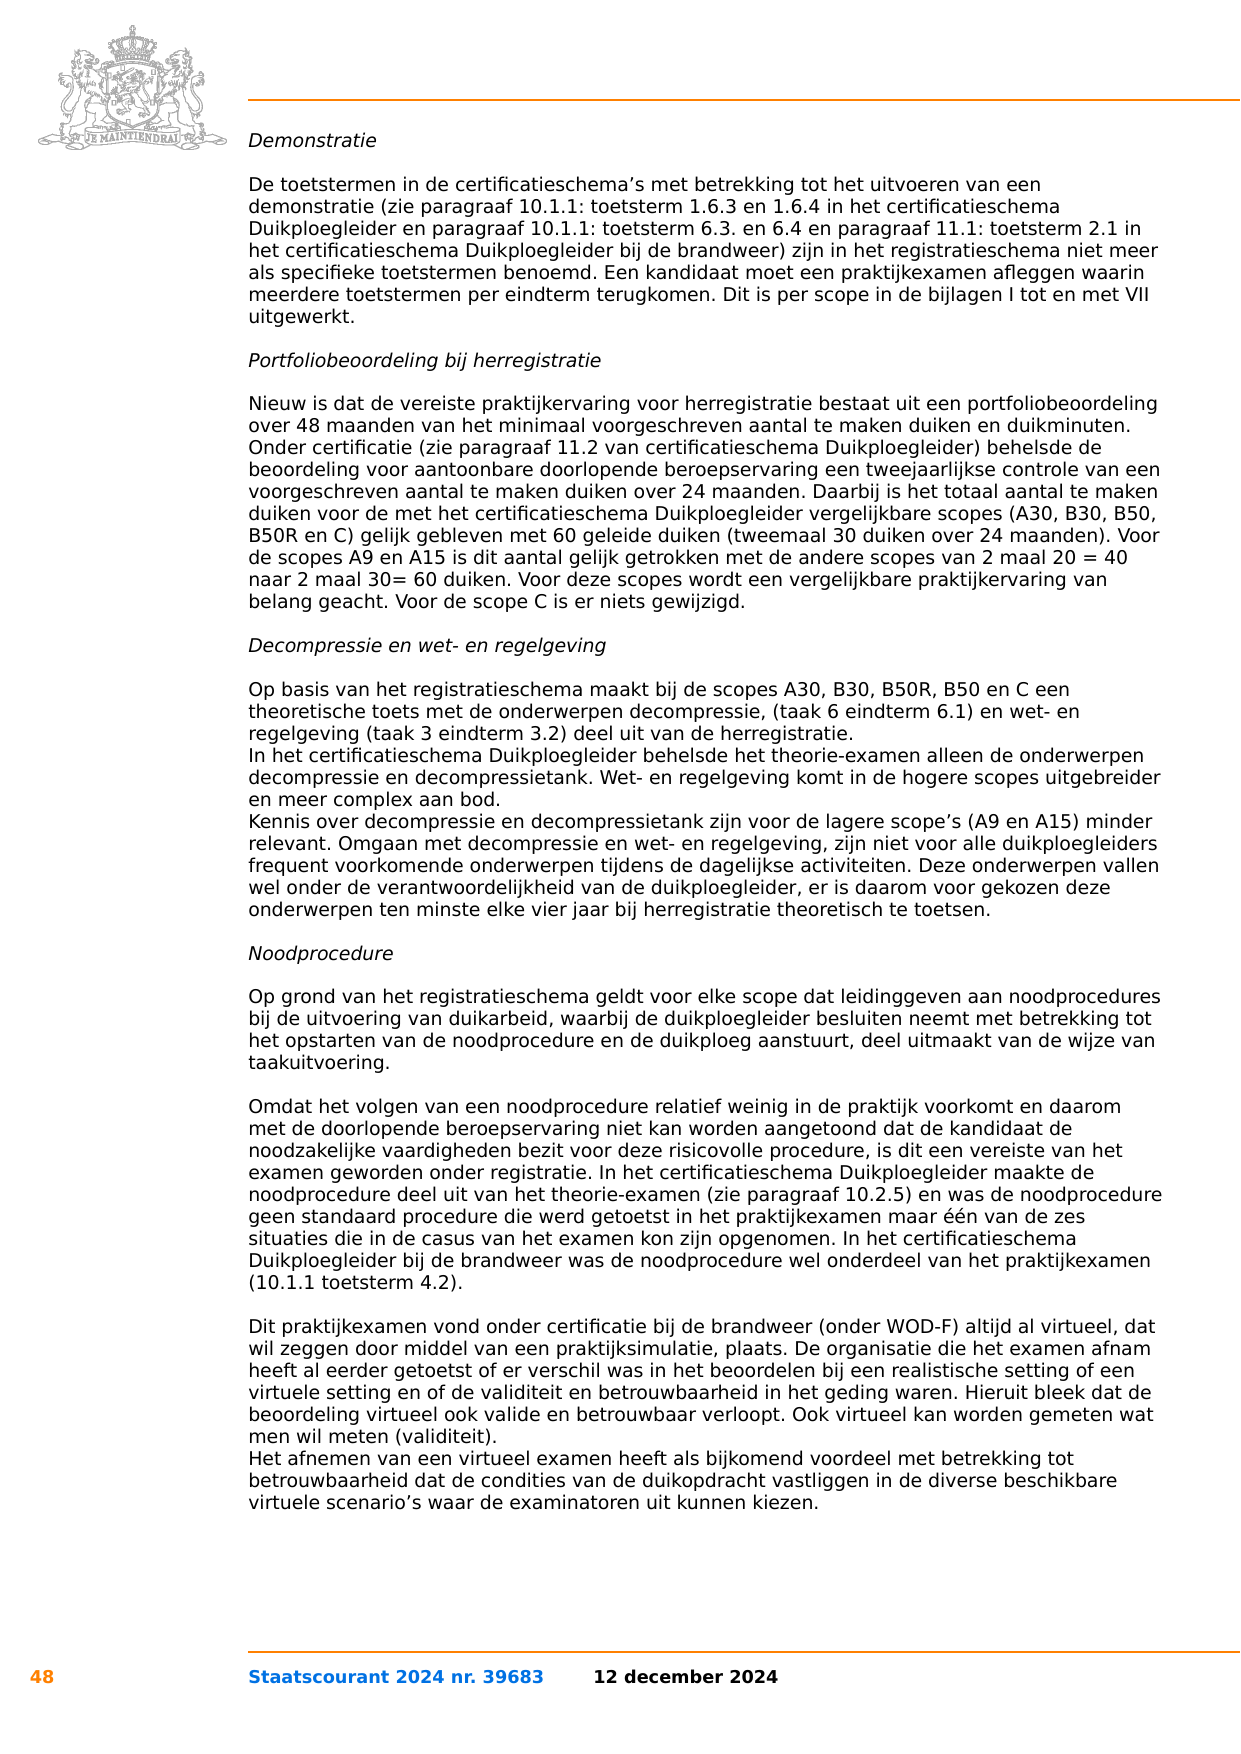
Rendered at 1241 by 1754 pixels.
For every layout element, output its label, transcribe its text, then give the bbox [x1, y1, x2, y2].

text Op grond van het registratieschema geldt voor elke scope dat leidinggeven aan noodprocedures bij de uitvoering van duikarbeid, waarbij de duikploegleider besluiten neemt met betrekking tot het opstarten van de noodprocedure en de duikploeg aanstuurt, deel uitmaakt van de wijze van taakuitvoering. [248, 986, 1163, 1074]
picture [38, 25, 227, 150]
subtitle Noodprocedure [248, 942, 1163, 964]
subtitle Demonstratie [248, 130, 1163, 152]
text In het certificatieschema Duikploegleider behelsde het theorie-examen alleen de onderwerpen decompressie en decompressietank. Wet- en regelgeving komt in de hogere scopes uitgebreider en meer complex aan bod. [248, 745, 1163, 811]
subtitle Decompressie en wet- en regelgeving [248, 635, 1163, 657]
text De toetstermen in de certificatieschema’s met betrekking tot het uitvoeren van een demonstratie (zie paragraaf 10.1.1: toetsterm 1.6.3 en 1.6.4 in het certificatieschema Duikploegleider en paragraaf 10.1.1: toetsterm 6.3. en 6.4 en paragraaf 11.1: toetsterm 2.1 in het certificatieschema Duikploegleider bij de brandweer) zijn in het registratieschema niet meer als specifieke toetstermen benoemd. Een kandidaat moet een praktijkexamen afleggen waarin meerdere toetstermen per eindterm terugkomen. Dit is per scope in de bijlagen I tot en met VII uitgewerkt. [248, 174, 1163, 328]
subtitle Portfoliobeoordeling bij herregistratie [248, 349, 1163, 371]
text Op basis van het registratieschema maakt bij de scopes A30, B30, B50R, B50 en C een theoretische toets met de onderwerpen decompressie, (taak 6 eindterm 6.1) en wet- en regelgeving (taak 3 eindterm 3.2) deel uit van de herregistratie. [248, 679, 1163, 745]
text Dit praktijkexamen vond onder certificatie bij de brandweer (onder WOD-F) altijd al virtueel, dat wil zeggen door middel van een praktijksimulatie, plaats. De organisatie die het examen afnam heeft al eerder getoetst of er verschil was in het beoordelen bij een realistische setting of een virtuele setting en of de validiteit en betrouwbaarheid in het geding waren. Hieruit bleek dat de beoordeling virtueel ook valide en betrouwbaar verloopt. Ook virtueel kan worden gemeten wat men wil meten (validiteit). [248, 1316, 1163, 1448]
text Kennis over decompressie en decompressietank zijn voor de lagere scope’s (A9 en A15) minder relevant. Omgaan met decompressie en wet- en regelgeving, zijn niet voor alle duikploegleiders frequent voorkomende onderwerpen tijdens de dagelijkse activiteiten. Deze onderwerpen vallen wel onder de verantwoordelijkheid van de duikploegleider, er is daarom voor gekozen deze onderwerpen ten minste elke vier jaar bij herregistratie theoretisch te toetsen. [248, 811, 1163, 921]
text Nieuw is dat de vereiste praktijkervaring voor herregistratie bestaat uit een portfoliobeoordeling over 48 maanden van het minimaal voorgeschreven aantal te maken duiken en duikminuten. Onder certificatie (zie paragraaf 11.2 van certificatieschema Duikploegleider) behelsde de beoordeling voor aantoonbare doorlopende beroepservaring een tweejaarlijkse controle van een voorgeschreven aantal te maken duiken over 24 maanden. Daarbij is het totaal aantal te maken duiken voor de met het certificatieschema Duikploegleider vergelijkbare scopes (A30, B30, B50, B50R en C) gelijk gebleven met 60 geleide duiken (tweemaal 30 duiken over 24 maanden). Voor de scopes A9 en A15 is dit aantal gelijk getrokken met de andere scopes van 2 maal 20 = 40 naar 2 maal 30= 60 duiken. Voor deze scopes wordt een vergelijkbare praktijkervaring van belang geacht. Voor de scope C is er niets gewijzigd. [248, 393, 1163, 613]
text Omdat het volgen van een noodprocedure relatief weinig in de praktijk voorkomt en daarom met de doorlopende beroepservaring niet kan worden aangetoond dat de kandidaat de noodzakelijke vaardigheden bezit voor deze risicovolle procedure, is dit een vereiste van het examen geworden onder registratie. In het certificatieschema Duikploegleider maakte de noodprocedure deel uit van het theorie-examen (zie paragraaf 10.2.5) en was de noodprocedure geen standaard procedure die werd getoetst in het praktijkexamen maar één van de zes situaties die in de casus van het examen kon zijn opgenomen. In het certificatieschema Duikploegleider bij de brandweer was de noodprocedure wel onderdeel van het praktijkexamen (10.1.1 toetsterm 4.2). [248, 1096, 1163, 1294]
text Het afnemen van een virtueel examen heeft als bijkomend voordeel met betrekking tot betrouwbaarheid dat de condities van de duikopdracht vastliggen in de diverse beschikbare virtuele scenario’s waar de examinatoren uit kunnen kiezen. [248, 1448, 1163, 1514]
